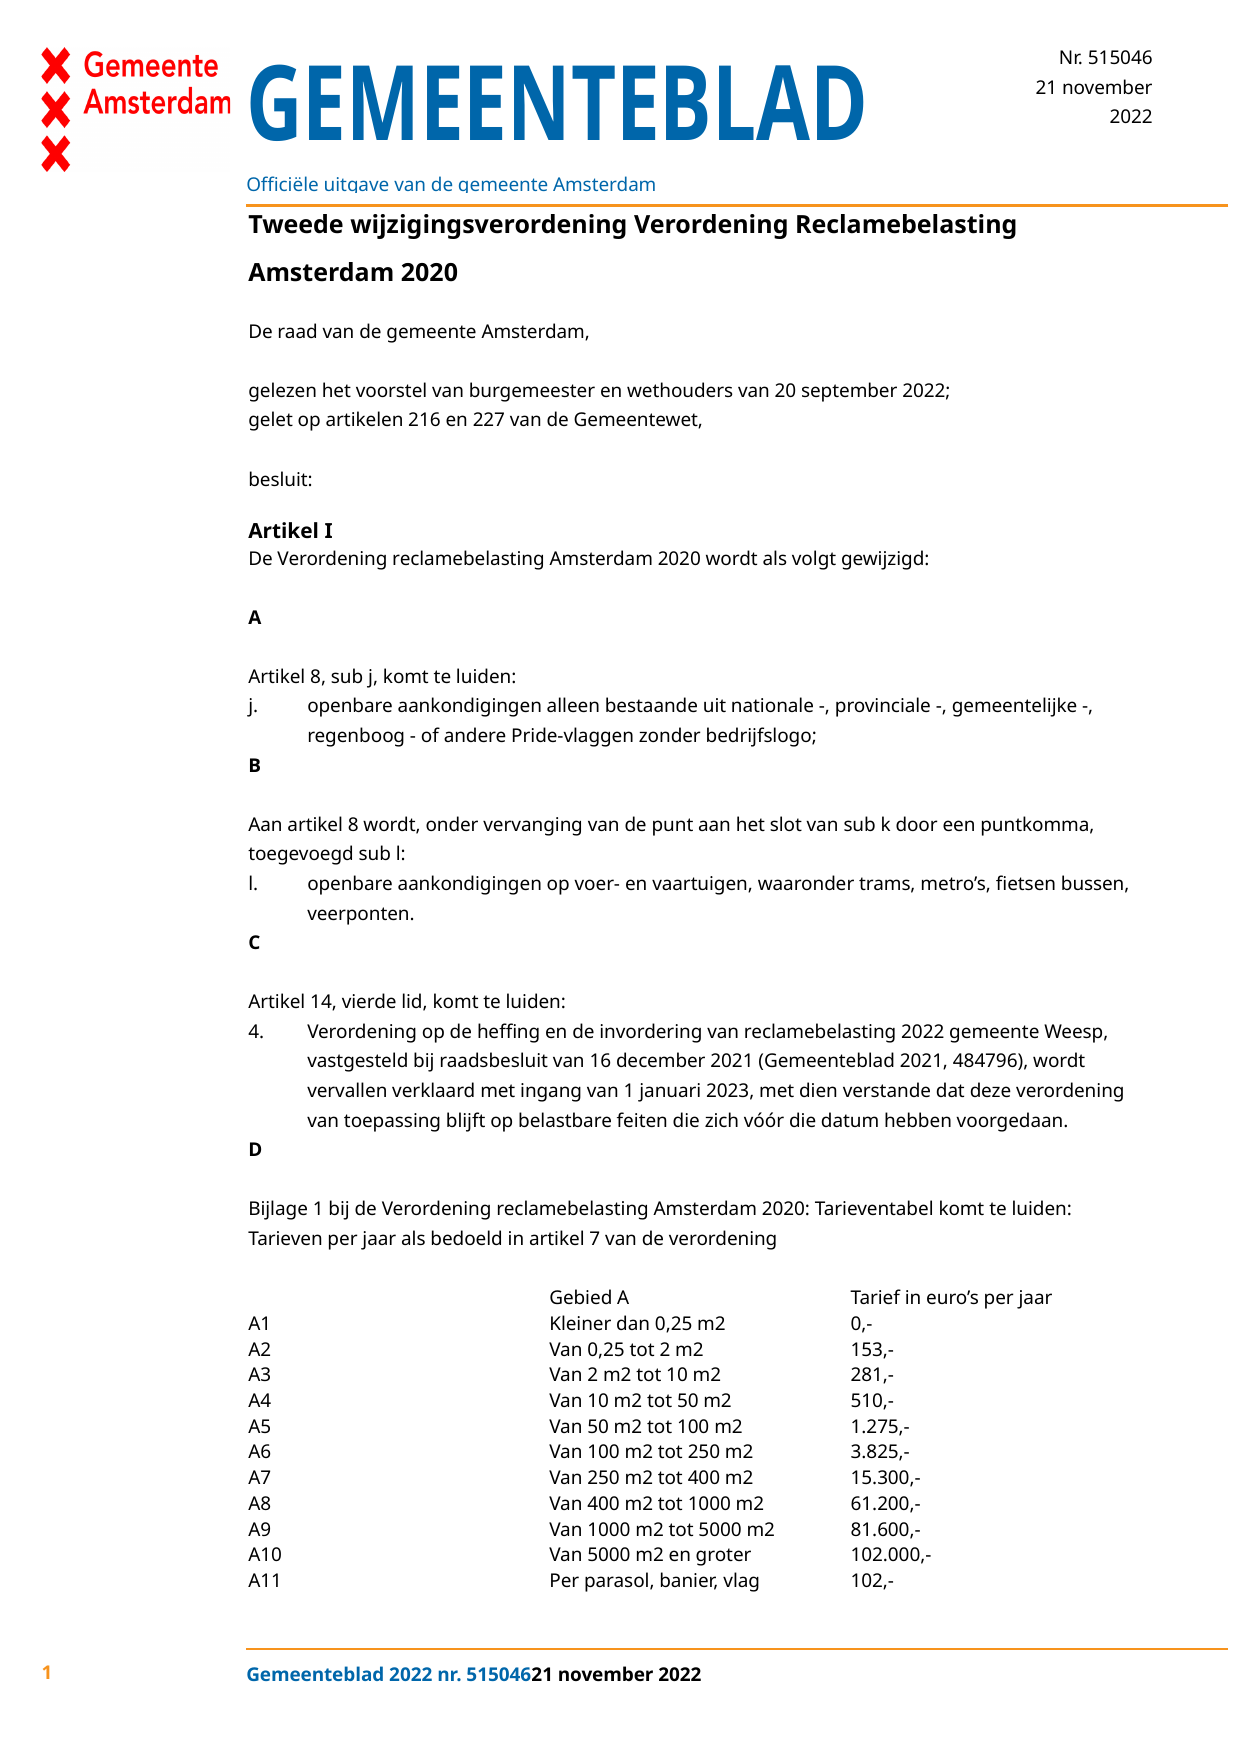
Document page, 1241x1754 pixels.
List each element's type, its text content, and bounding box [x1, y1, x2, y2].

table_cell 15.300,- [850, 1465, 1152, 1490]
table_cell A8 [248, 1490, 549, 1516]
table_cell Van 1000 m2 tot 5000 m2 [549, 1516, 850, 1542]
table_cell Van 400 m2 tot 1000 m2 [549, 1490, 850, 1516]
table_cell Van 10 m2 tot 50 m2 [549, 1387, 850, 1413]
text Artikel 14, vierde lid, komt te luiden: [248, 988, 1152, 1014]
table_cell Van 100 m2 tot 250 m2 [549, 1439, 850, 1464]
table_cell 102.000,- [850, 1542, 1152, 1567]
table_cell 153,- [850, 1336, 1152, 1362]
table_cell Van 0,25 tot 2 m2 [549, 1336, 850, 1362]
text Tarieven per jaar als bedoeld in artikel 7 van de verordening [248, 1225, 1152, 1251]
table_cell 510,- [850, 1387, 1152, 1413]
table_cell A10 [248, 1542, 549, 1567]
text De Verordening reclamebelasting Amsterdam 2020 wordt als volgt gewijzigd: [248, 545, 1152, 570]
table_cell 1.275,- [850, 1413, 1152, 1439]
table_cell A1 [248, 1310, 549, 1336]
text Bijlage 1 bij de Verordening reclamebelasting Amsterdam 2020: Tarieventabel komt te luiden: [248, 1196, 1152, 1221]
table_cell Van 2 m2 tot 10 m2 [549, 1362, 850, 1387]
table_cell 281,- [850, 1362, 1152, 1387]
table_cell Per parasol, banier, vlag [549, 1568, 850, 1593]
table_header [248, 1284, 549, 1310]
table_cell 3.825,- [850, 1439, 1152, 1464]
table_cell Van 250 m2 tot 400 m2 [549, 1465, 850, 1490]
text D [248, 1136, 1152, 1162]
table_cell A9 [248, 1516, 549, 1542]
text Artikel 8, sub j, komt te luiden: [248, 663, 1152, 689]
table_cell 102,- [850, 1568, 1152, 1593]
text A [248, 604, 1152, 629]
text C [248, 929, 1152, 955]
list Verordening op de heffing en de invordering van reclamebelasting 2022 gemeente Weesp, vastgesteld bij raadsbesluit van 16 december 2021 (Gemeenteblad 2021, 484796), wordt vervallen verklaard met ingang van 1 januari 2023, met dien verstande dat deze verordening van toepassing blijft op belastbare feiten die zich vóór die datum hebben voorgedaan. [248, 1018, 1152, 1132]
text gelet op artikelen 216 en 227 van de Gemeentewet, [248, 407, 1152, 432]
picture [41, 47, 231, 172]
list openbare aankondigingen alleen bestaande uit nationale -, provinciale -, gemeentelijke -, regenboog - of andere Pride-vlaggen zonder bedrijfslogo; [248, 693, 1152, 748]
table_cell A6 [248, 1439, 549, 1464]
table_cell A2 [248, 1336, 549, 1362]
text Aan artikel 8 wordt, onder vervanging van de punt aan het slot van sub k door een puntkomma, toegevoegd sub l: [248, 811, 1152, 866]
text B [248, 752, 1152, 777]
table_cell A5 [248, 1413, 549, 1439]
list openbare aankondigingen op voer- en vaartuigen, waaronder trams, metro’s, fietsen bussen, veerponten. [248, 870, 1152, 925]
table_cell 0,- [850, 1310, 1152, 1336]
table_cell A11 [248, 1568, 549, 1593]
table_cell A4 [248, 1387, 549, 1413]
table_cell Van 50 m2 tot 100 m2 [549, 1413, 850, 1439]
text besluit: [248, 466, 1152, 492]
table_header Tarief in euro’s per jaar [850, 1284, 1152, 1310]
text gelezen het voorstel van burgemeester en wethouders van 20 september 2022; [248, 377, 1152, 403]
table_cell Kleiner dan 0,25 m2 [549, 1310, 850, 1336]
text Tweede wijzigingsverordening Verordening Reclamebelasting Amsterdam 2020 [248, 207, 1152, 288]
table_cell 61.200,- [850, 1490, 1152, 1516]
text De raad van de gemeente Amsterdam, [248, 318, 1152, 344]
table_cell A7 [248, 1465, 549, 1490]
text Artikel I [248, 516, 1152, 545]
table_cell 81.600,- [850, 1516, 1152, 1542]
table_cell A3 [248, 1362, 549, 1387]
table_header Gebied A [549, 1284, 850, 1310]
table_cell Van 5000 m2 en groter [549, 1542, 850, 1567]
